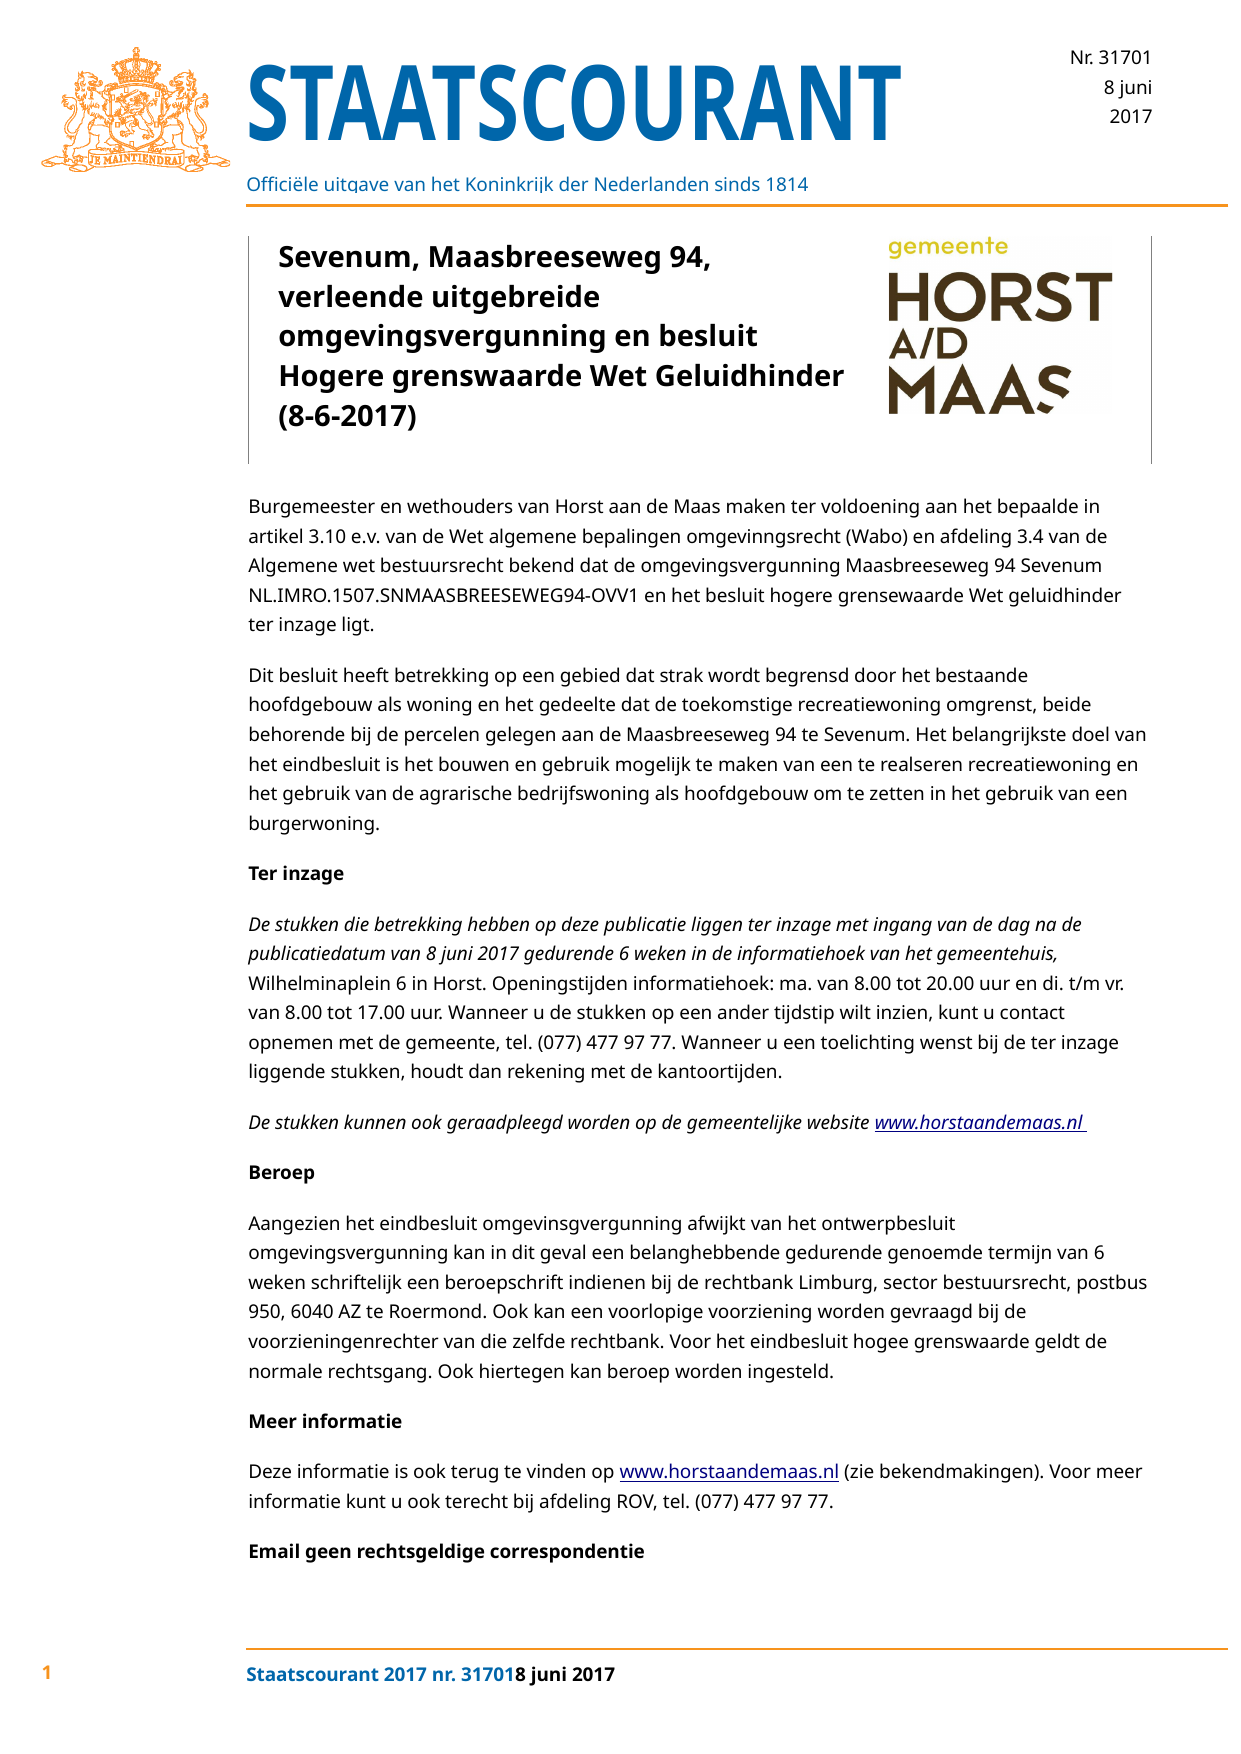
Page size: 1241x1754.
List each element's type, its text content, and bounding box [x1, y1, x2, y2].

text Beroep [248, 1159, 1152, 1185]
text De stukken die betrekking hebben op deze publicatie liggen ter inzage met ingang van de dag na de publicatiedatum van 8 juni 2017 gedurende 6 weken in de informatiehoek van het gemeentehuis, Wilhelminaplein 6 in Horst. Openingstijden informatiehoek: ma. van 8.00 tot 20.00 uur en di. t/m vr. van 8.00 tot 17.00 uur. Wanneer u de stukken op een ander tijdstip wilt inzien, kunt u contact opnemen met de gemeente, tel. (077) 477 97 77. Wanneer u een toelichting wenst bij de ter inzage liggende stukken, houdt dan rekening met de kantoortijden. [248, 911, 1152, 1084]
text Ter inzage [248, 860, 1152, 886]
text Dit besluit heeft betrekking op een gebied dat strak wordt begrensd door het bestaande hoofdgebouw als woning en het gedeelte dat de toekomstige recreatiewoning omgrenst, beide behorende bij de percelen gelegen aan de Maasbreeseweg 94 te Sevenum. Het belangrijkste doel van het eindbesluit is het bouwen en gebruik mogelijk te maken van een te realseren recreatiewoning en het gebruik van de agrarische bedrijfswoning als hoofdgebouw om te zetten in het gebruik van een burgerwoning. [248, 662, 1152, 836]
picture [41, 47, 231, 172]
text Email geen rechtsgeldige correspondentie [248, 1539, 1152, 1564]
table_header [850, 414, 1151, 464]
table_header [1113, 236, 1151, 413]
table_header [850, 236, 888, 413]
text Burgemeester en wethouders van Horst aan de Maas maken ter voldoening aan het bepaalde in artikel 3.10 e.v. van de Wet algemene bepalingen omgevinngsrecht (Wabo) en afdeling 3.4 van de Algemene wet bestuursrecht bekend dat de omgevingsvergunning Maasbreeseweg 94 Sevenum NL.IMRO.1507.SNMAASBREESEWEG94-OVV1 en het besluit hogere grensewaarde Wet geluidhinder ter inzage ligt. [248, 493, 1152, 637]
text De stukken kunnen ook geraadpleegd worden op de gemeentelijke website www.horstaandemaas.nl [248, 1109, 1152, 1135]
picture [888, 236, 1113, 414]
text Meer informatie [248, 1408, 1152, 1434]
text Deze informatie is ook terug te vinden op www.horstaandemaas.nl (zie bekendmakingen). Voor meer informatie kunt u ook terecht bij afdeling ROV, tel. (077) 477 97 77. [248, 1459, 1152, 1514]
text Aangezien het eindbesluit omgevinsgvergunning afwijkt van het ontwerpbesluit omgevingsvergunning kan in dit geval een belanghebbende gedurende genoemde termijn van 6 weken schriftelijk een beroepschrift indienen bij de rechtbank Limburg, sector bestuursrecht, postbus 950, 6040 AZ te Roermond. Ook kan een voorlopige voorziening worden gevraagd bij de voorzieningenrechter van die zelfde rechtbank. Voor het eindbesluit hogee grenswaarde geldt de normale rechtsgang. Ook hiertegen kan beroep worden ingesteld. [248, 1210, 1152, 1384]
table_header Sevenum, Maasbreeseweg 94, verleende uitgebreide omgevingsvergunning en besluit Hogere grenswaarde Wet Geluidhinder (8-6-2017) [249, 236, 850, 464]
